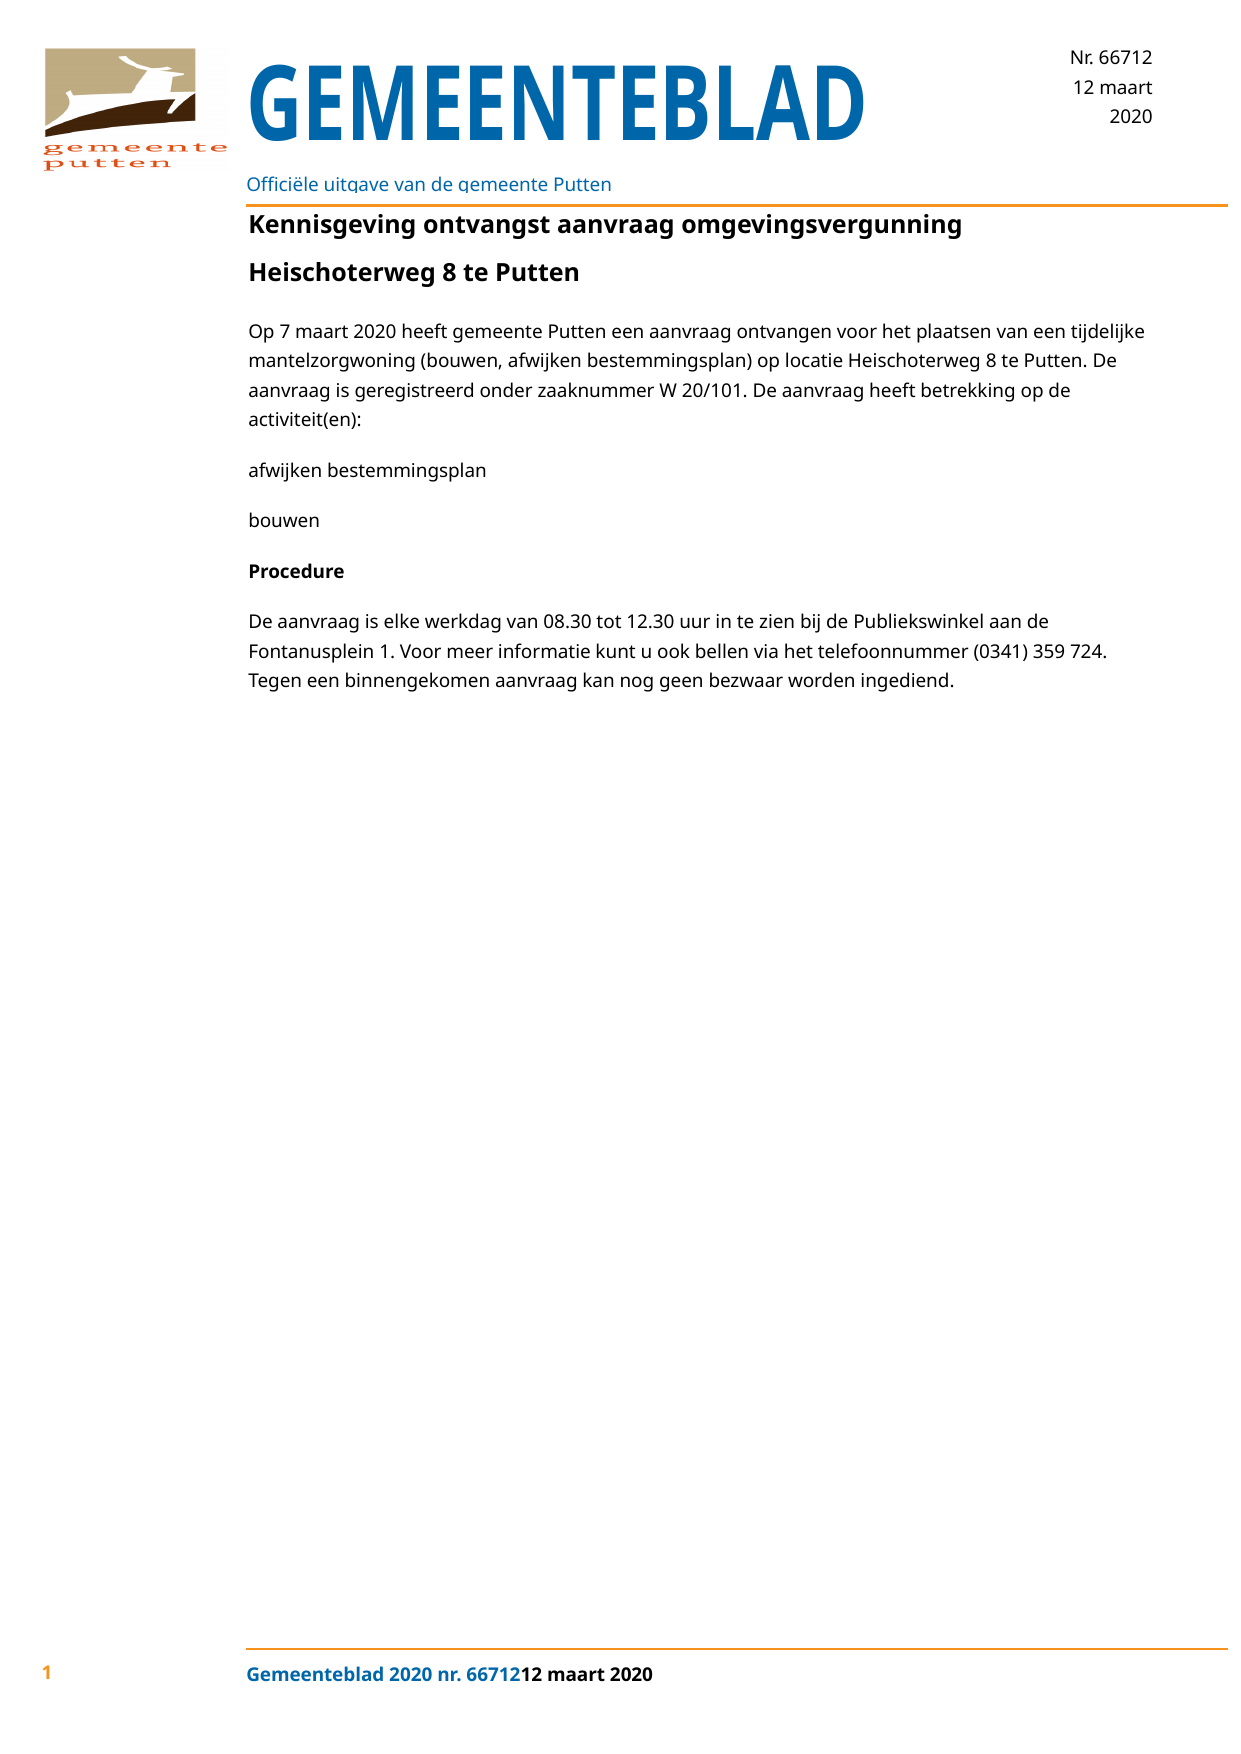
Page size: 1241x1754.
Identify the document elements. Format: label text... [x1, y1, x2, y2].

text bouwen [248, 507, 1152, 533]
text De aanvraag is elke werkdag van 08.30 tot 12.30 uur in te zien bij de Publiekswinkel aan de Fontanusplein 1. Voor meer informatie kunt u ook bellen via het telefoonnummer (0341) 359 724. Tegen een binnengekomen aanvraag kan nog geen bezwaar worden ingediend. [248, 608, 1152, 693]
text afwijken bestemmingsplan [248, 457, 1152, 483]
text Op 7 maart 2020 heeft gemeente Putten een aanvraag ontvangen voor het plaatsen van een tijdelijke mantelzorgwoning (bouwen, afwijken bestemmingsplan) op locatie Heischoterweg 8 te Putten. De aanvraag is geregistreerd onder zaaknummer W 20/101. De aanvraag heeft betrekking op de activiteit(en): [248, 318, 1152, 432]
picture [41, 47, 231, 172]
text Procedure [248, 558, 1152, 584]
text Kennisgeving ontvangst aanvraag omgevingsvergunning Heischoterweg 8 te Putten [248, 207, 1152, 288]
